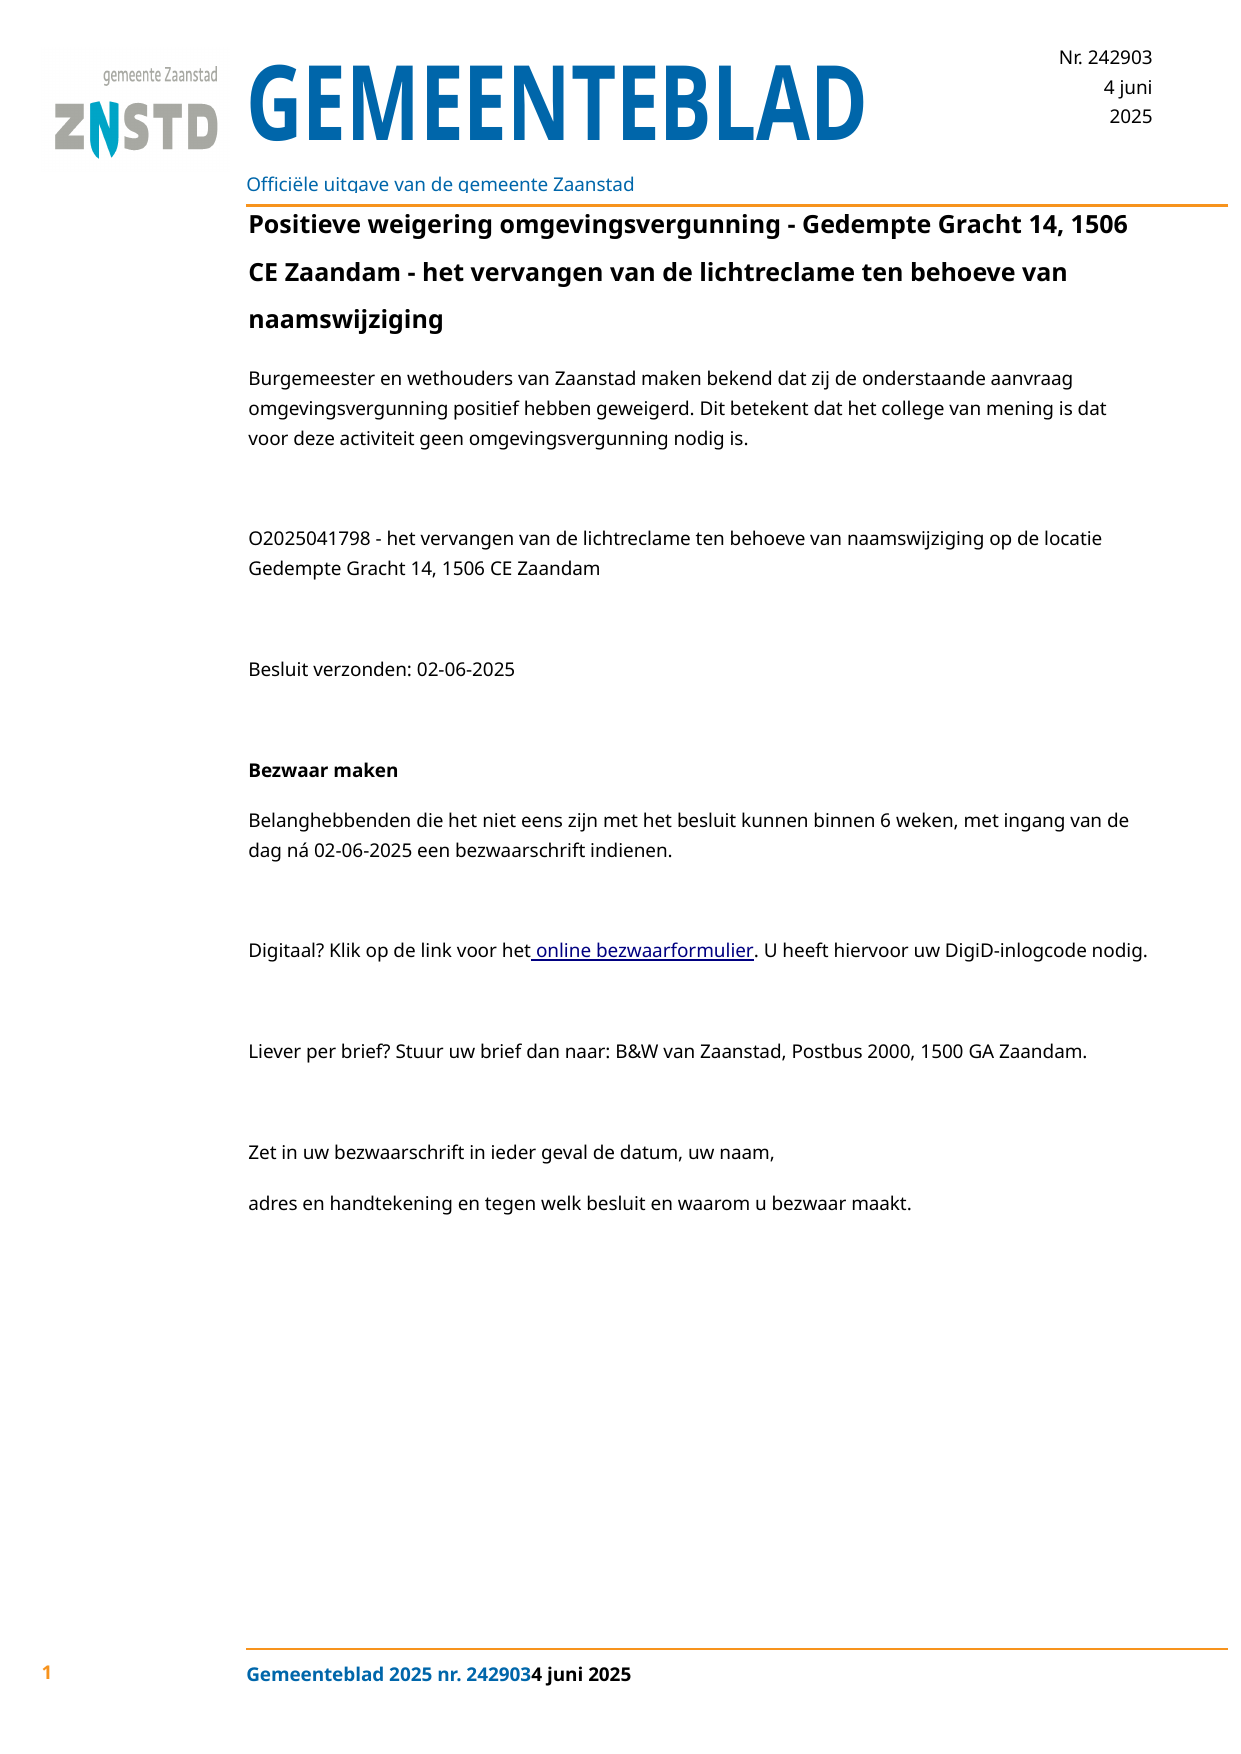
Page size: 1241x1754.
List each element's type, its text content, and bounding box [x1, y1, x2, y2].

text Belanghebbenden die het niet eens zijn met het besluit kunnen binnen 6 weken, met ingang van de dag ná 02-06-2025 een bezwaarschrift indienen. [248, 807, 1152, 862]
text Liever per brief? Stuur uw brief dan naar: B&W van Zaanstad, Postbus 2000, 1500 GA Zaandam. [248, 1038, 1152, 1064]
picture [41, 47, 231, 172]
text Burgemeester en wethouders van Zaanstad maken bekend dat zij de onderstaande aanvraag omgevingsvergunning positief hebben geweigerd. Dit betekent dat het college van mening is dat voor deze activiteit geen omgevingsvergunning nodig is. [248, 366, 1152, 450]
text Digitaal? Klik op de link voor het online bezwaarformulier. U heeft hiervoor uw DigiD-inlogcode nodig. [248, 938, 1152, 963]
text O2025041798 - het vervangen van de lichtreclame ten behoeve van naamswijziging op de locatie Gedempte Gracht 14, 1506 CE Zaandam [248, 526, 1152, 581]
text Besluit verzonden: 02-06-2025 [248, 656, 1152, 682]
text adres en handtekening en tegen welk besluit en waarom u bezwaar maakt. [248, 1190, 1152, 1215]
text Bezwaar maken [248, 757, 1152, 782]
text Zet in uw bezwaarschrift in ieder geval de datum, uw naam, [248, 1139, 1152, 1165]
text Positieve weigering omgevingsvergunning - Gedempte Gracht 14, 1506 CE Zaandam - het vervangen van de lichtreclame ten behoeve van naamswijziging [248, 207, 1152, 336]
